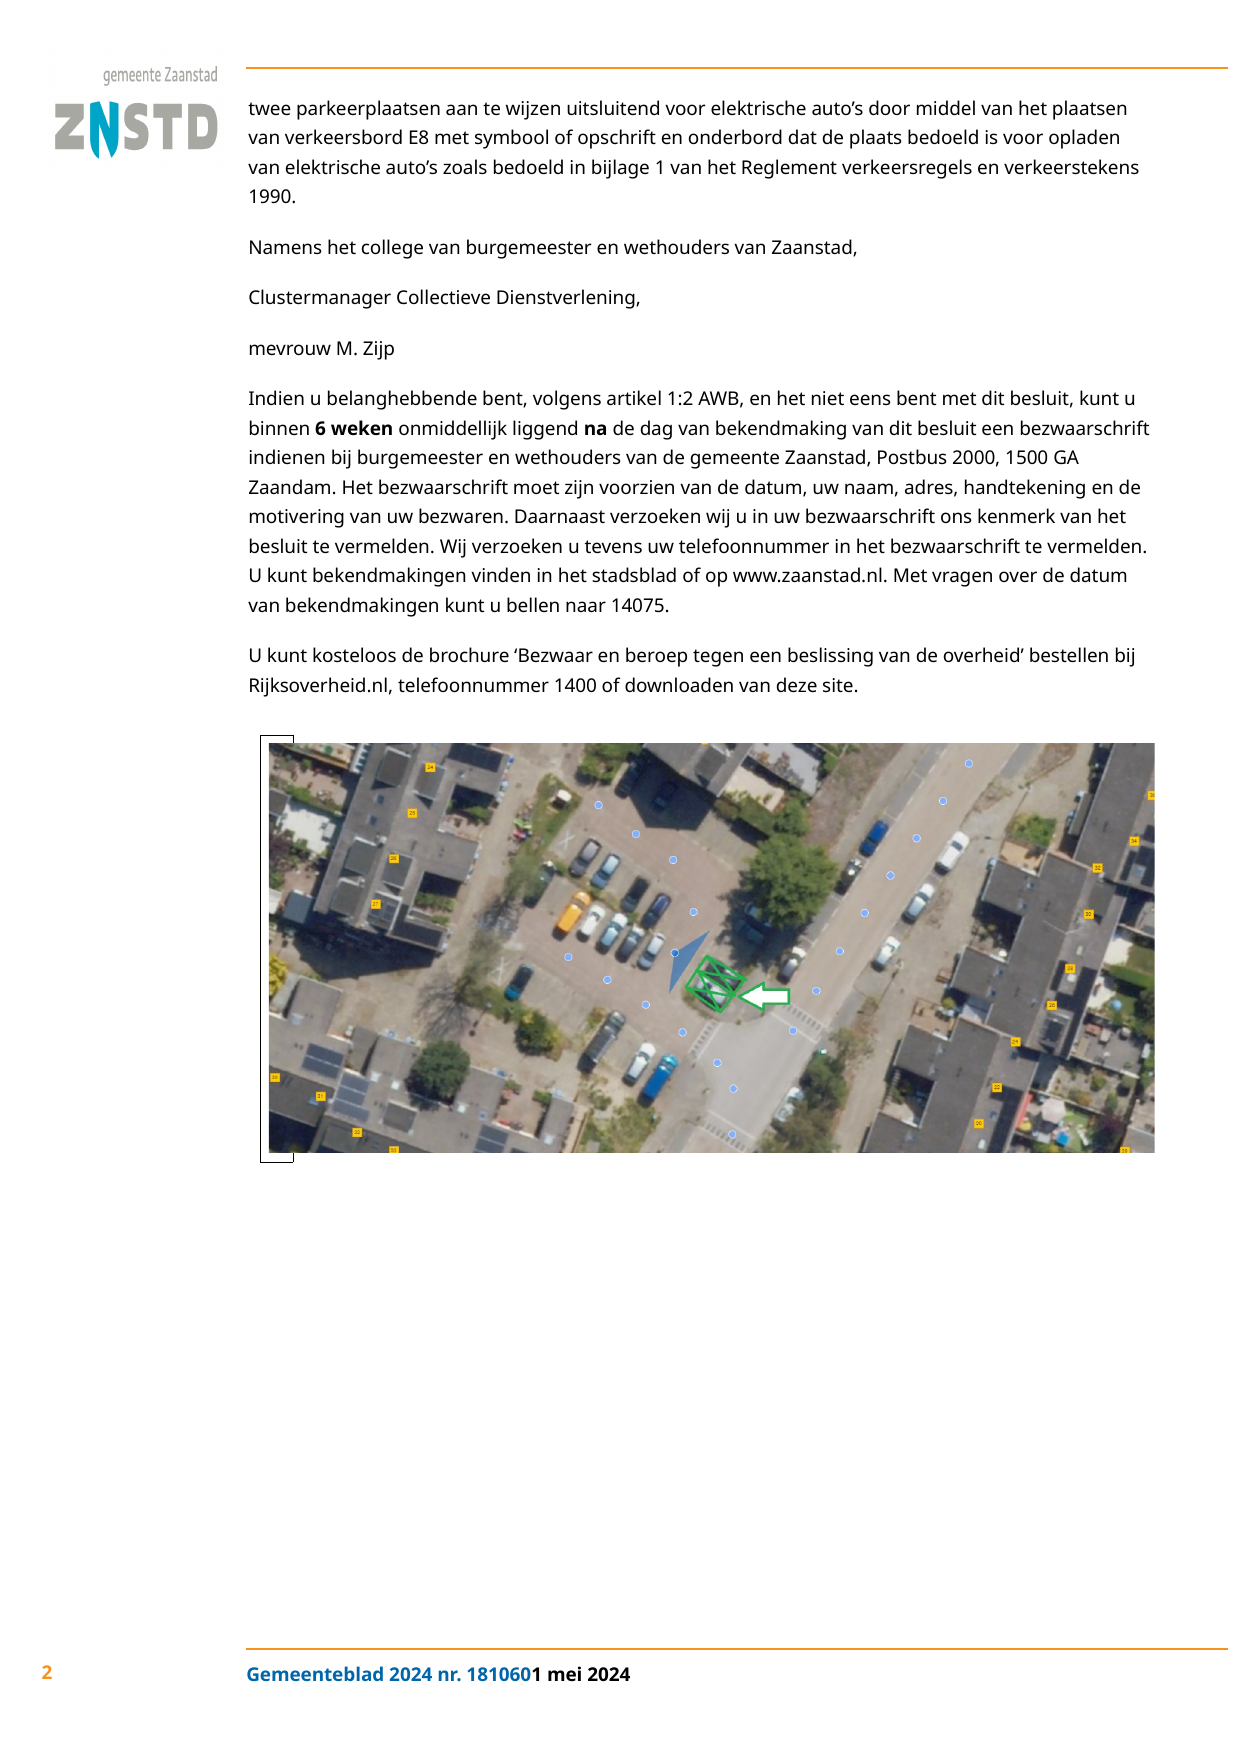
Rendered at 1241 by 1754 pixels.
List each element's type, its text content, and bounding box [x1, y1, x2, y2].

text twee parkeerplaatsen aan te wijzen uitsluitend voor elektrische auto’s door middel van het plaatsen van verkeersbord E8 met symbool of opschrift en onderbord dat de plaats bedoeld is voor opladen van elektrische auto’s zoals bedoeld in bijlage 1 van het Reglement verkeersregels en verkeerstekens 1990. [248, 95, 1152, 209]
text mevrouw M. Zijp [248, 335, 1152, 361]
text Namens het college van burgemeester en wethouders van Zaanstad, [248, 234, 1152, 260]
text U kunt kosteloos de brochure ‘Bezwaar en beroep tegen een beslissing van de overheid’ bestellen bij Rijksoverheid.nl, telefoonnummer 1400 of downloaden van deze site. [248, 643, 1152, 698]
picture [41, 47, 231, 172]
text Indien u belanghebbende bent, volgens artikel 1:2 AWB, en het niet eens bent met dit besluit, kunt u binnen 6 weken onmiddellijk liggend na de dag van bekendmaking van dit besluit een bezwaarschrift indienen bij burgemeester en wethouders van de gemeente Zaanstad, Postbus 2000, 1500 GA Zaandam. Het bezwaarschrift moet zijn voorzien van de datum, uw naam, adres, handtekening en de motivering van uw bezwaren. Daarnaast verzoeken wij u in uw bezwaarschrift ons kenmerk van het besluit te vermelden. Wij verzoeken u tevens uw telefoonnummer in het bezwaarschrift te vermelden. U kunt bekendmakingen vinden in het stadsblad of op www.zaanstad.nl. Met vragen over de datum van bekendmakingen kunt u bellen naar 14075. [248, 385, 1152, 618]
text Clustermanager Collectieve Dienstverlening, [248, 284, 1152, 310]
picture [268, 743, 1155, 1153]
